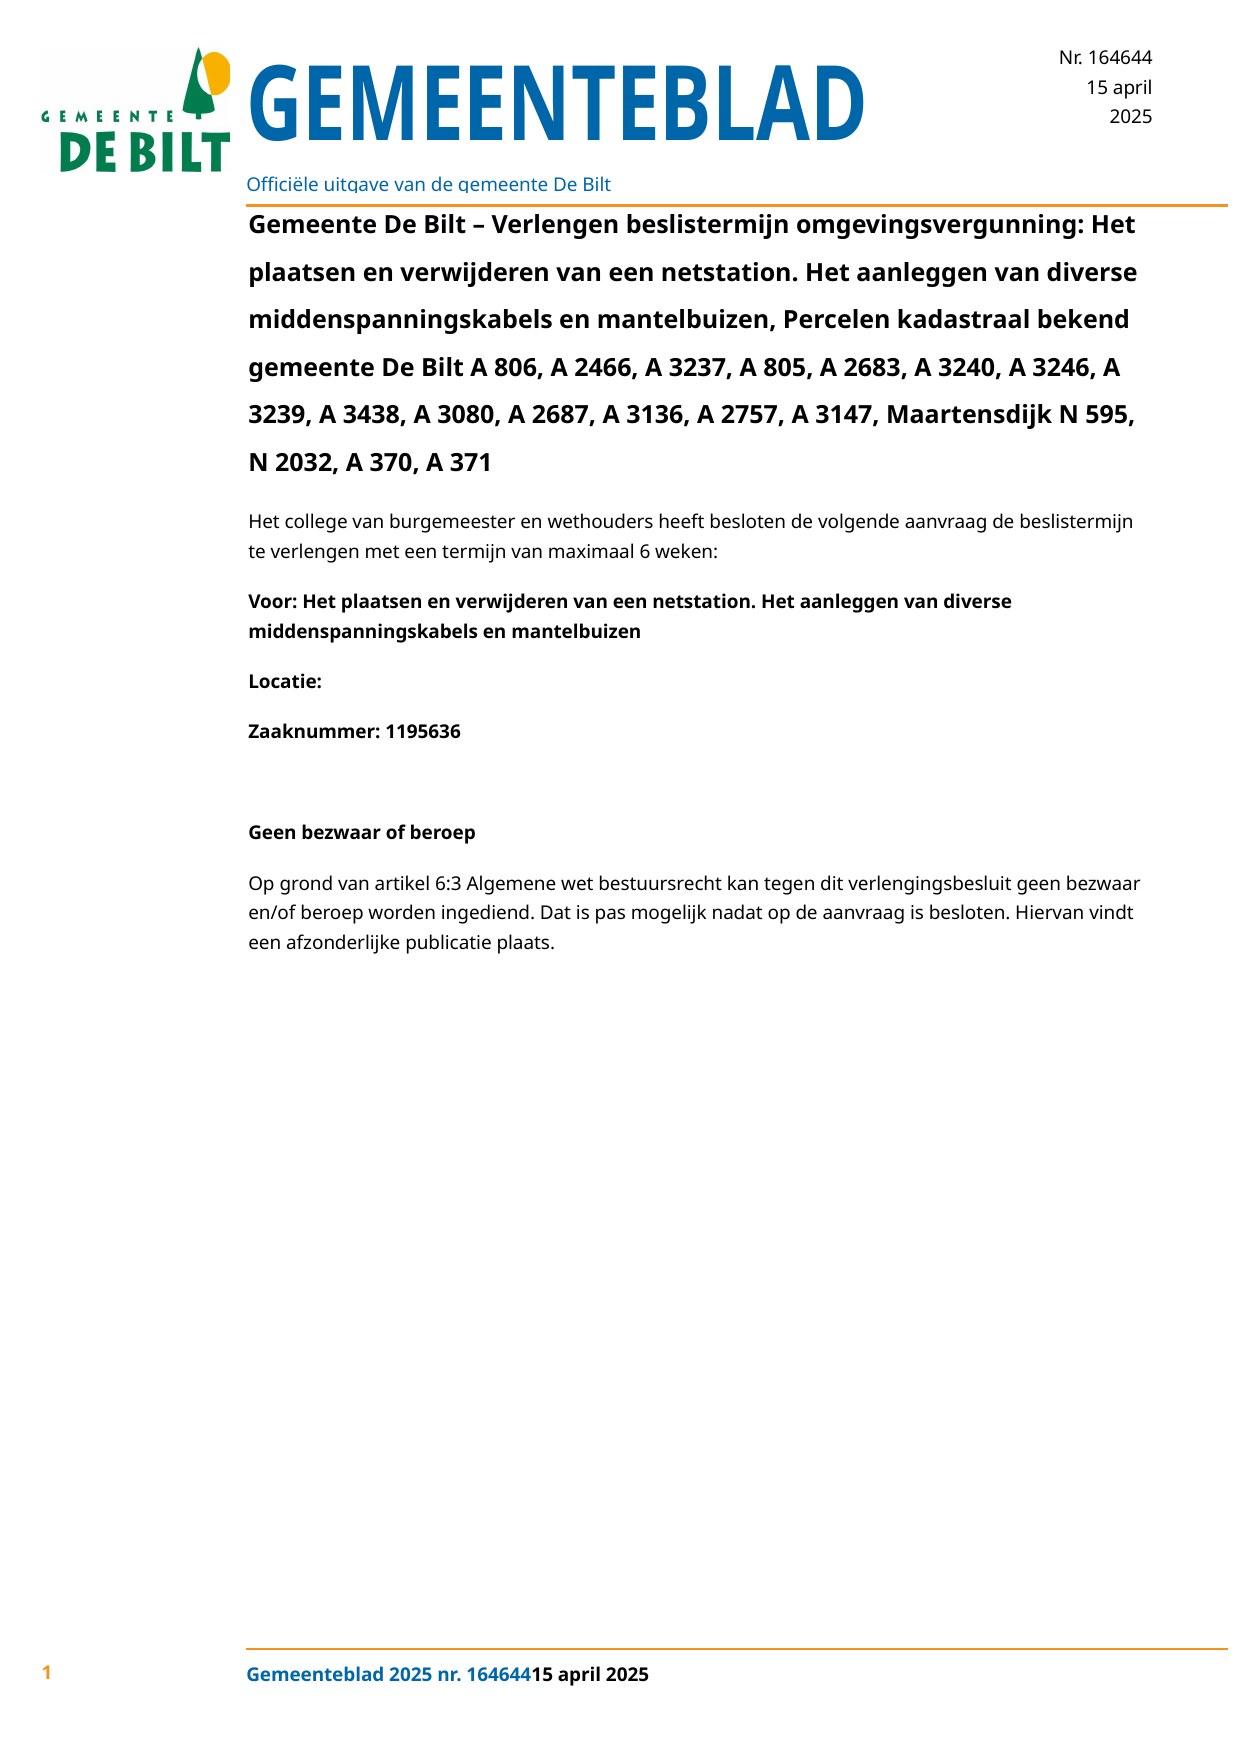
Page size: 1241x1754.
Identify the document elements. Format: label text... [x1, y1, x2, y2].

text Zaaknummer: 1195636 [248, 719, 1152, 744]
text Locatie: [248, 668, 1152, 694]
text Het college van burgemeester en wethouders heeft besloten de volgende aanvraag de beslistermijn te verlengen met een termijn van maximaal 6 weken: [248, 508, 1152, 564]
text Voor: Het plaatsen en verwijderen van een netstation. Het aanleggen van diverse middenspanningskabels en mantelbuizen [248, 588, 1152, 644]
text Gemeente De Bilt – Verlengen beslistermijn omgevingsvergunning: Het plaatsen en verwijderen van een netstation. Het aanleggen van diverse middenspanningskabels en mantelbuizen, Percelen kadastraal bekend gemeente De Bilt A 806, A 2466, A 3237, A 805, A 2683, A 3240, A 3246, A 3239, A 3438, A 3080, A 2687, A 3136, A 2757, A 3147, Maartensdijk N 595, N 2032, A 370, A 371 [248, 207, 1152, 479]
text Geen bezwaar of beroep [248, 819, 1152, 845]
picture [41, 47, 231, 172]
text Op grond van artikel 6:3 Algemene wet bestuursrecht kan tegen dit verlengingsbesluit geen bezwaar en/of beroep worden ingediend. Dat is pas mogelijk nadat op de aanvraag is besloten. Hiervan vindt een afzonderlijke publicatie plaats. [248, 870, 1152, 955]
